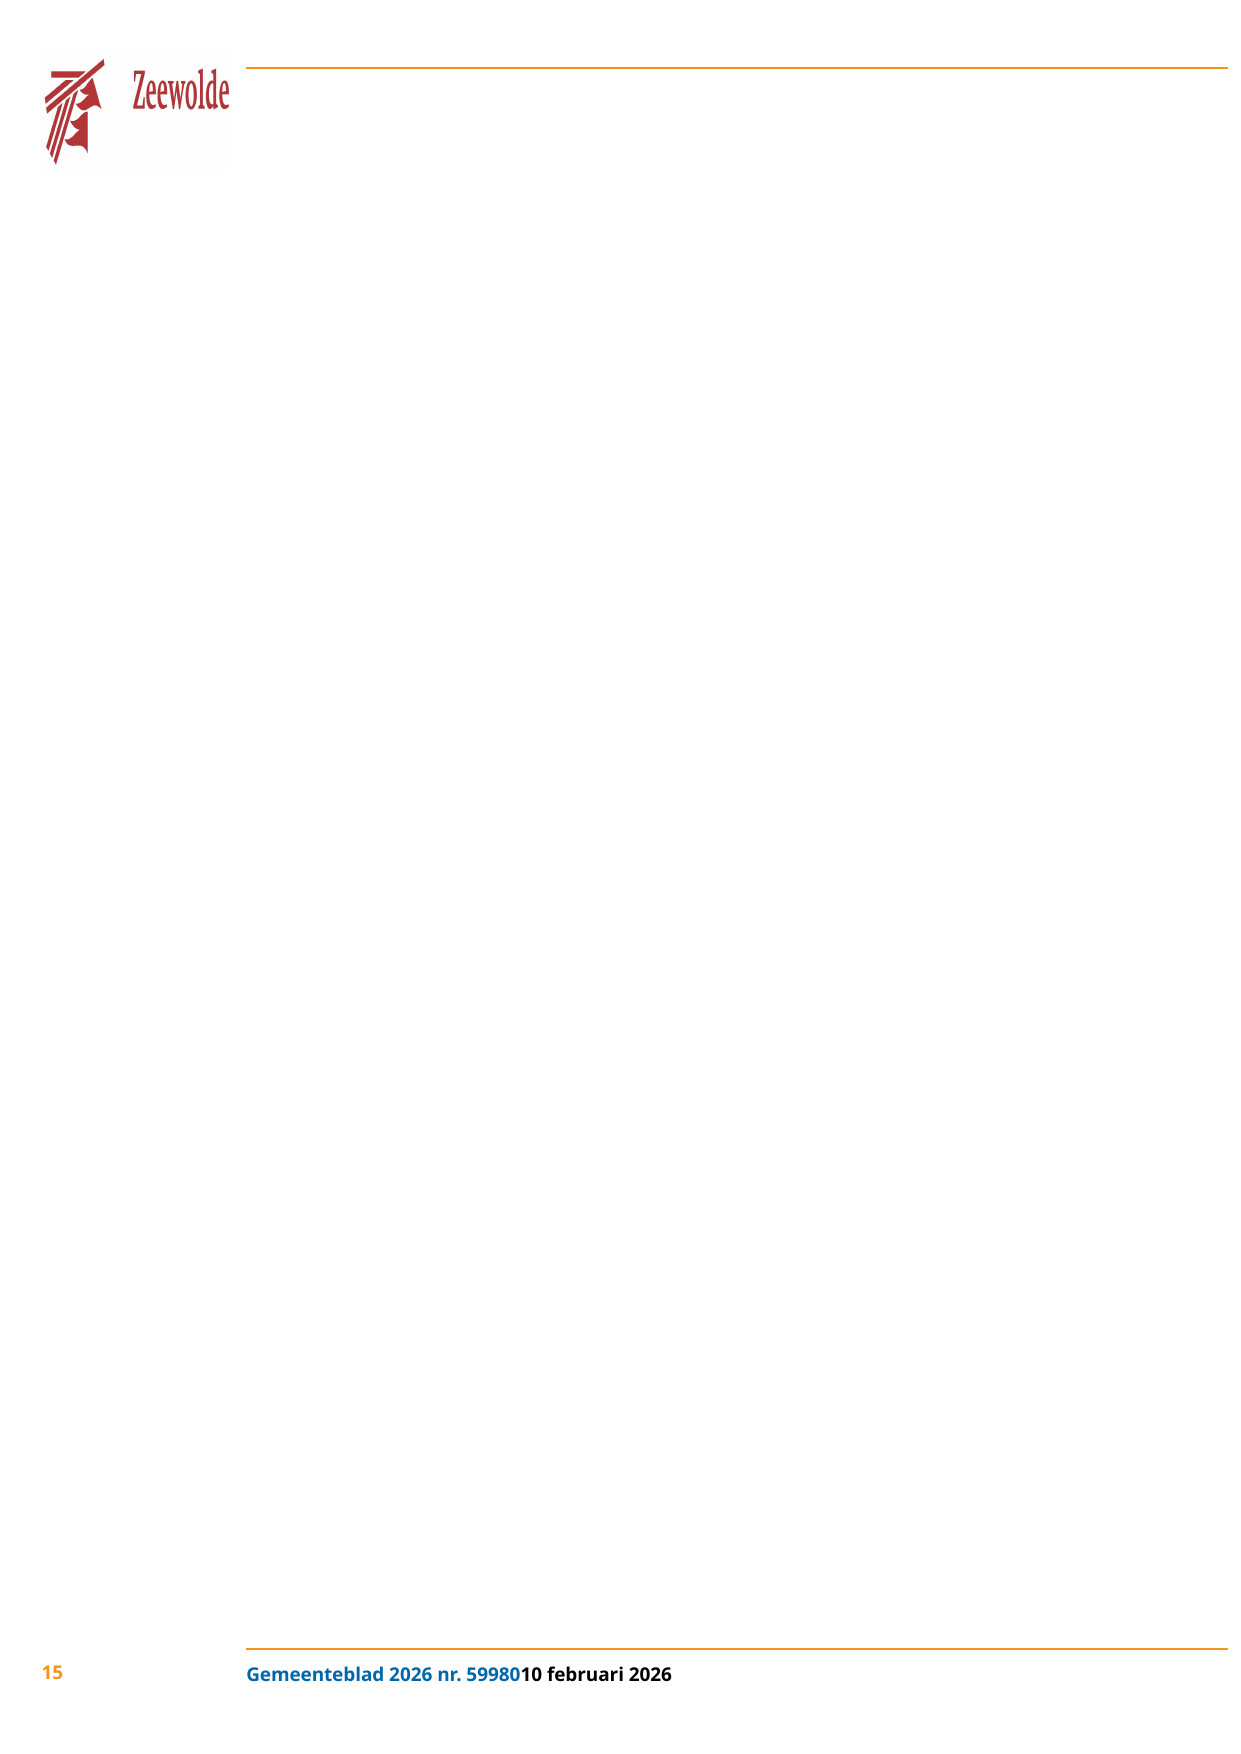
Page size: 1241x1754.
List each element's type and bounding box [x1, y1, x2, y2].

picture [41, 47, 231, 172]
